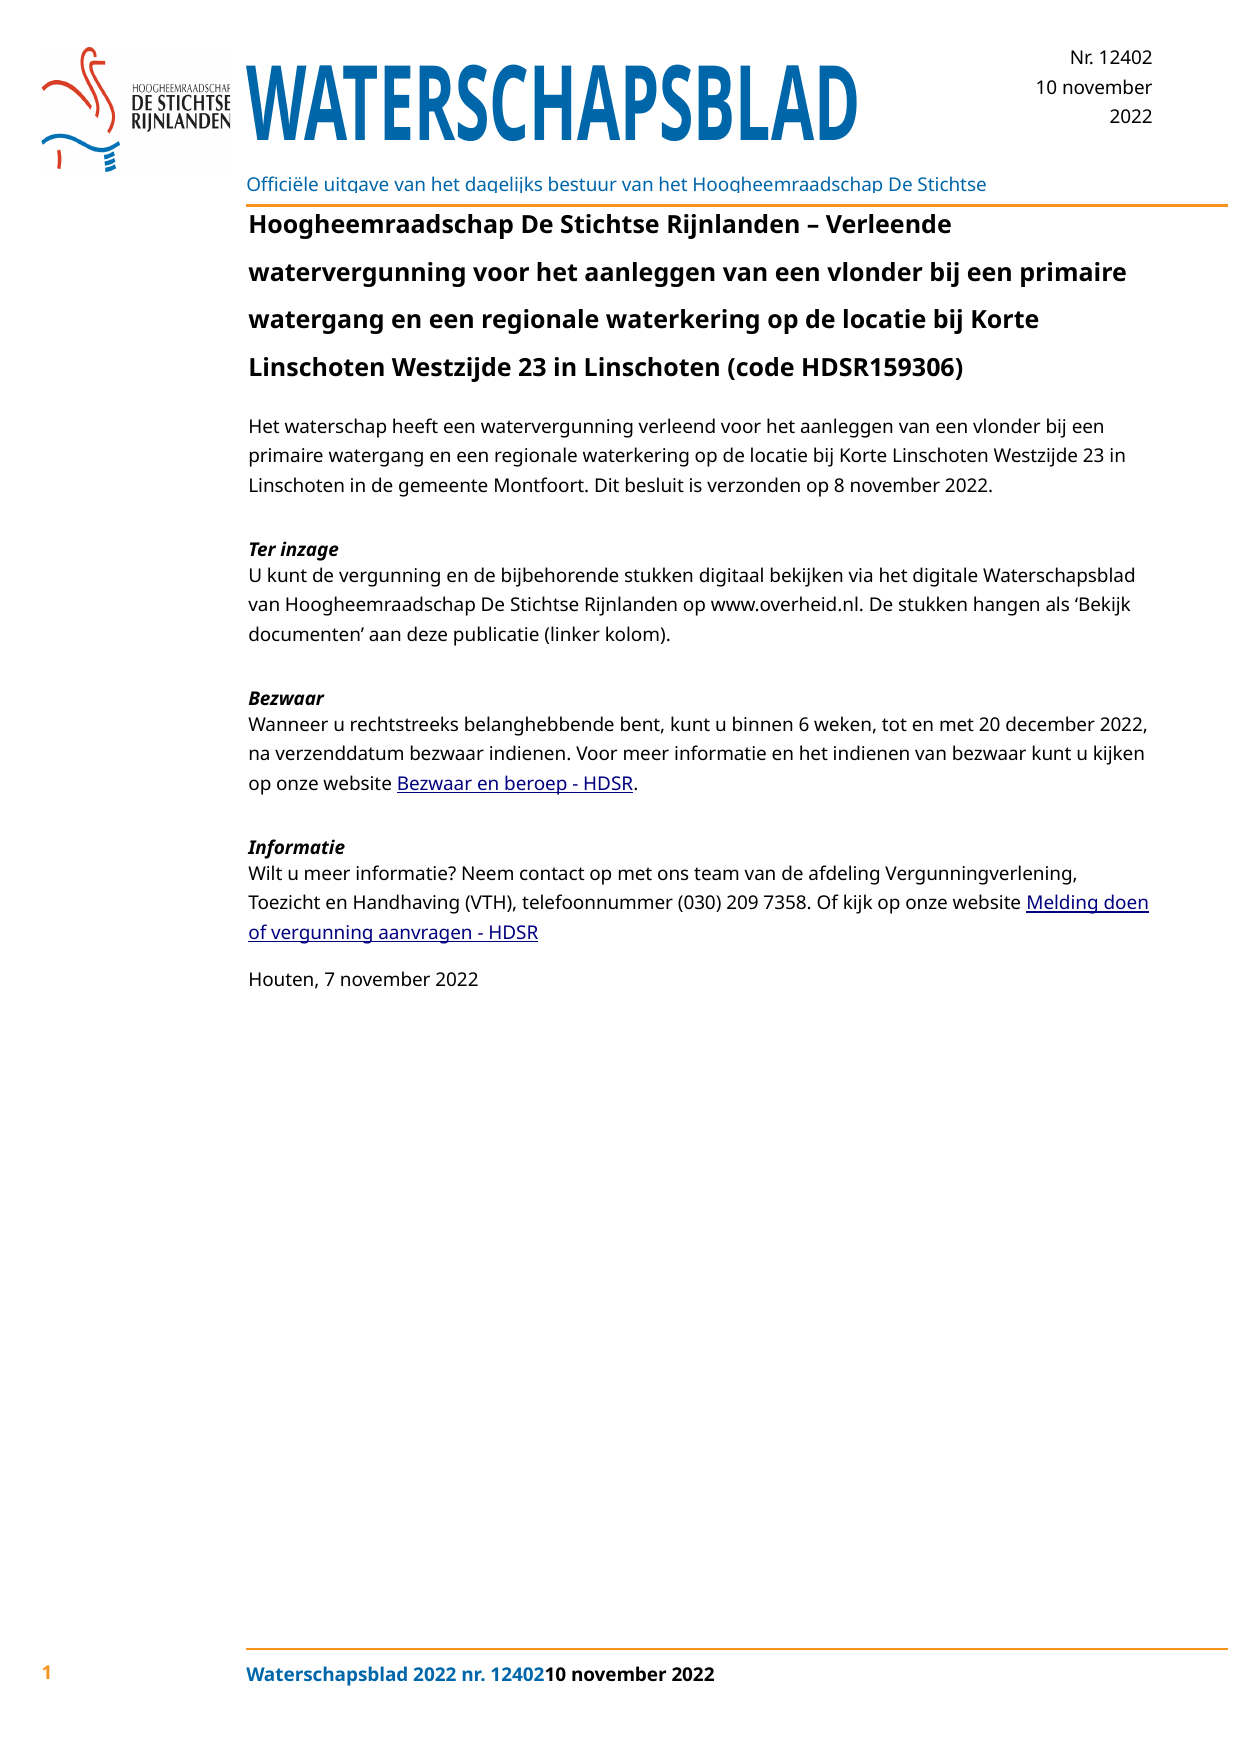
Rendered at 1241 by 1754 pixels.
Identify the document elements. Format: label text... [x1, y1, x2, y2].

text Wanneer u rechtstreeks belanghebbende bent, kunt u binnen 6 weken, tot en met 20 december 2022, na verzenddatum bezwaar indienen. Voor meer informatie en het indienen van bezwaar kunt u kijken op onze website Bezwaar en beroep - HDSR. [248, 711, 1152, 796]
text Houten, 7 november 2022 [248, 967, 1152, 992]
text Het waterschap heeft een watervergunning verleend voor het aanleggen van een vlonder bij een primaire watergang en een regionale waterkering op de locatie bij Korte Linschoten Westzijde 23 in Linschoten in de gemeente Montfoort. Dit besluit is verzonden op 8 november 2022. [248, 413, 1152, 498]
text Wilt u meer informatie? Neem contact op met ons team van de afdeling Vergunningverlening, Toezicht en Handhaving (VTH), telefoonnummer (030) 209 7358. Of kijk op onze website Melding doen of vergunning aanvragen - HDSR [248, 860, 1152, 944]
text Bezwaar [248, 685, 1152, 711]
picture [41, 47, 231, 172]
text U kunt de vergunning en de bijbehorende stukken digitaal bekijken via het digitale Waterschapsblad van Hoogheemraadschap De Stichtse Rijnlanden op www.overheid.nl. De stukken hangen als ‘Bekijk documenten’ aan deze publicatie (linker kolom). [248, 562, 1152, 647]
text Hoogheemraadschap De Stichtse Rijnlanden – Verleende watervergunning voor het aanleggen van een vlonder bij een primaire watergang en een regionale waterkering op de locatie bij Korte Linschoten Westzijde 23 in Linschoten (code HDSR159306) [248, 207, 1152, 384]
text Informatie [248, 834, 1152, 860]
text Ter inzage [248, 536, 1152, 562]
